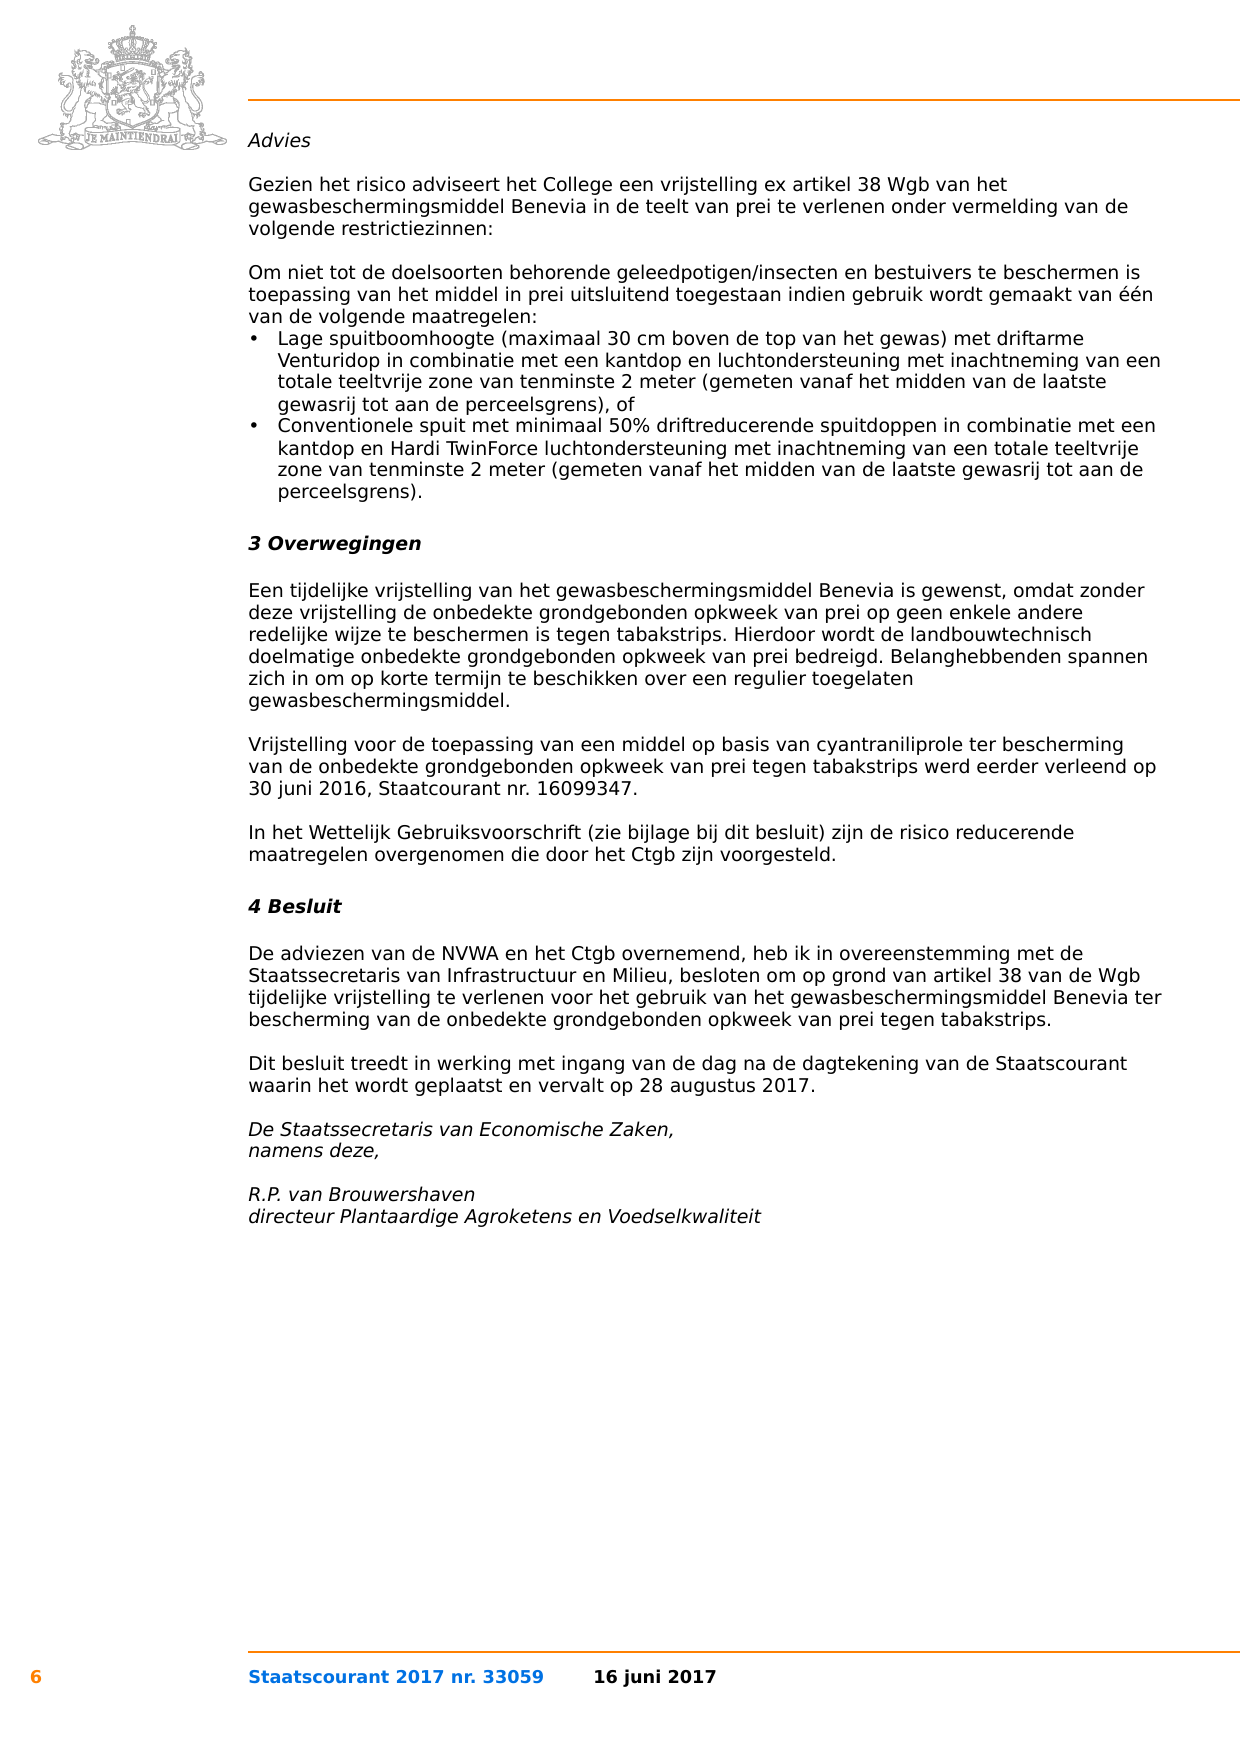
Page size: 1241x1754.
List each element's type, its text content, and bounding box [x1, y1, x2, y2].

text Een tijdelijke vrijstelling van het gewasbeschermingsmiddel Benevia is gewenst, omdat zonder deze vrijstelling de onbedekte grondgebonden opkweek van prei op geen enkele andere redelijke wijze te beschermen is tegen tabakstrips. Hierdoor wordt de landbouwtechnisch doelmatige onbedekte grondgebonden opkweek van prei bedreigd. Belanghebbenden spannen zich in om op korte termijn te beschikken over een regulier toegelaten gewasbeschermingsmiddel. [248, 580, 1163, 712]
text Gezien het risico adviseert het College een vrijstelling ex artikel 38 Wgb van het gewasbeschermingsmiddel Benevia in de teelt van prei te verlenen onder vermelding van de volgende restrictiezinnen: [248, 174, 1163, 240]
text • Conventionele spuit met minimaal 50% driftreducerende spuitdoppen in combinatie met een kantdop en Hardi TwinForce luchtondersteuning met inachtneming van een totale teeltvrije zone van tenminste 2 meter (gemeten vanaf het midden van de laatste gewasrij tot aan de perceelsgrens). [248, 415, 1163, 503]
text Om niet tot de doelsoorten behorende geleedpotigen/insecten en bestuivers te beschermen is toepassing van het middel in prei uitsluitend toegestaan indien gebruik wordt gemaakt van één van de volgende maatregelen: [248, 262, 1163, 327]
text • Lage spuitboomhoogte (maximaal 30 cm boven de top van het gewas) met driftarme Venturidop in combinatie met een kantdop en luchtondersteuning met inachtneming van een totale teeltvrije zone van tenminste 2 meter (gemeten vanaf het midden van de laatste gewasrij tot aan de perceelsgrens), of [248, 327, 1163, 415]
picture [38, 25, 227, 150]
text Vrijstelling voor de toepassing van een middel op basis van cyantraniliprole ter bescherming van de onbedekte grondgebonden opkweek van prei tegen tabakstrips werd eerder verleend op 30 juni 2016, Staatcourant nr. 16099347. [248, 734, 1163, 800]
text De Staatssecretaris van Economische Zaken, namens deze, R.P. van Brouwershaven directeur Plantaardige Agroketens en Voedselkwaliteit [248, 1118, 1163, 1228]
subtitle 4 Besluit [248, 896, 1163, 918]
text Dit besluit treedt in werking met ingang van de dag na de dagtekening van de Staatscourant waarin het wordt geplaatst en vervalt op 28 augustus 2017. [248, 1053, 1163, 1097]
subtitle 3 Overwegingen [248, 533, 1163, 555]
text In het Wettelijk Gebruiksvoorschrift (zie bijlage bij dit besluit) zijn de risico reducerende maatregelen overgenomen die door het Ctgb zijn voorgesteld. [248, 822, 1163, 866]
subtitle Advies [248, 130, 1163, 152]
text De adviezen van de NVWA en het Ctgb overnemend, heb ik in overeenstemming met de Staatssecretaris van Infrastructuur en Milieu, besloten om op grond van artikel 38 van de Wgb tijdelijke vrijstelling te verlenen voor het gebruik van het gewasbeschermingsmiddel Benevia ter bescherming van de onbedekte grondgebonden opkweek van prei tegen tabakstrips. [248, 943, 1163, 1031]
